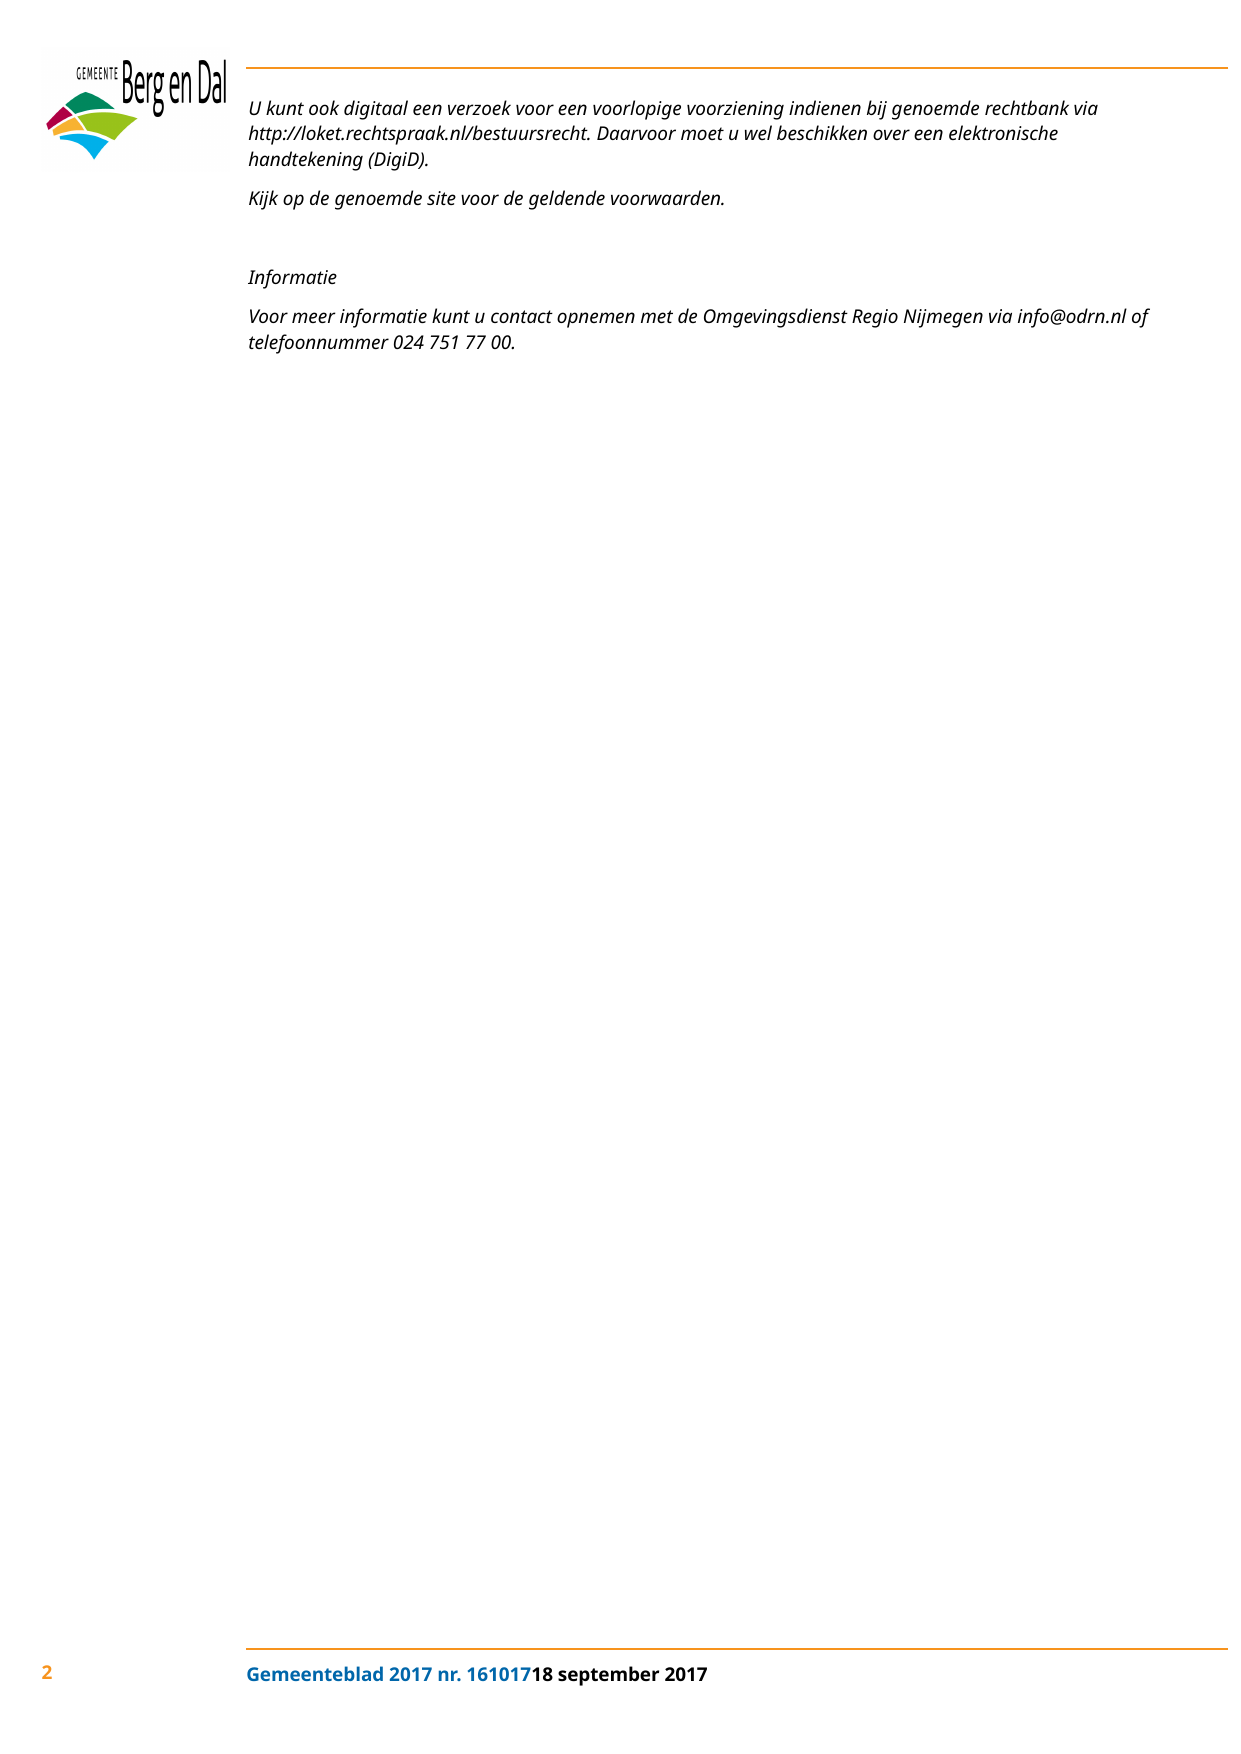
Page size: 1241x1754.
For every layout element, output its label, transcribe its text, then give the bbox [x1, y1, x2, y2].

picture [41, 47, 231, 172]
text Informatie [248, 264, 1152, 290]
text Voor meer informatie kunt u contact opnemen met de Omgevingsdienst Regio Nijmegen via info@odrn.nl of telefoonnummer 024 751 77 00. [248, 303, 1152, 355]
text U kunt ook digitaal een verzoek voor een voorlopige voorziening indienen bij genoemde rechtbank via http://loket.rechtspraak.nl/bestuursrecht. Daarvoor moet u wel beschikken over een elektronische handtekening (DigiD). [248, 95, 1152, 172]
text Kijk op de genoemde site voor de geldende voorwaarden. [248, 186, 1152, 211]
